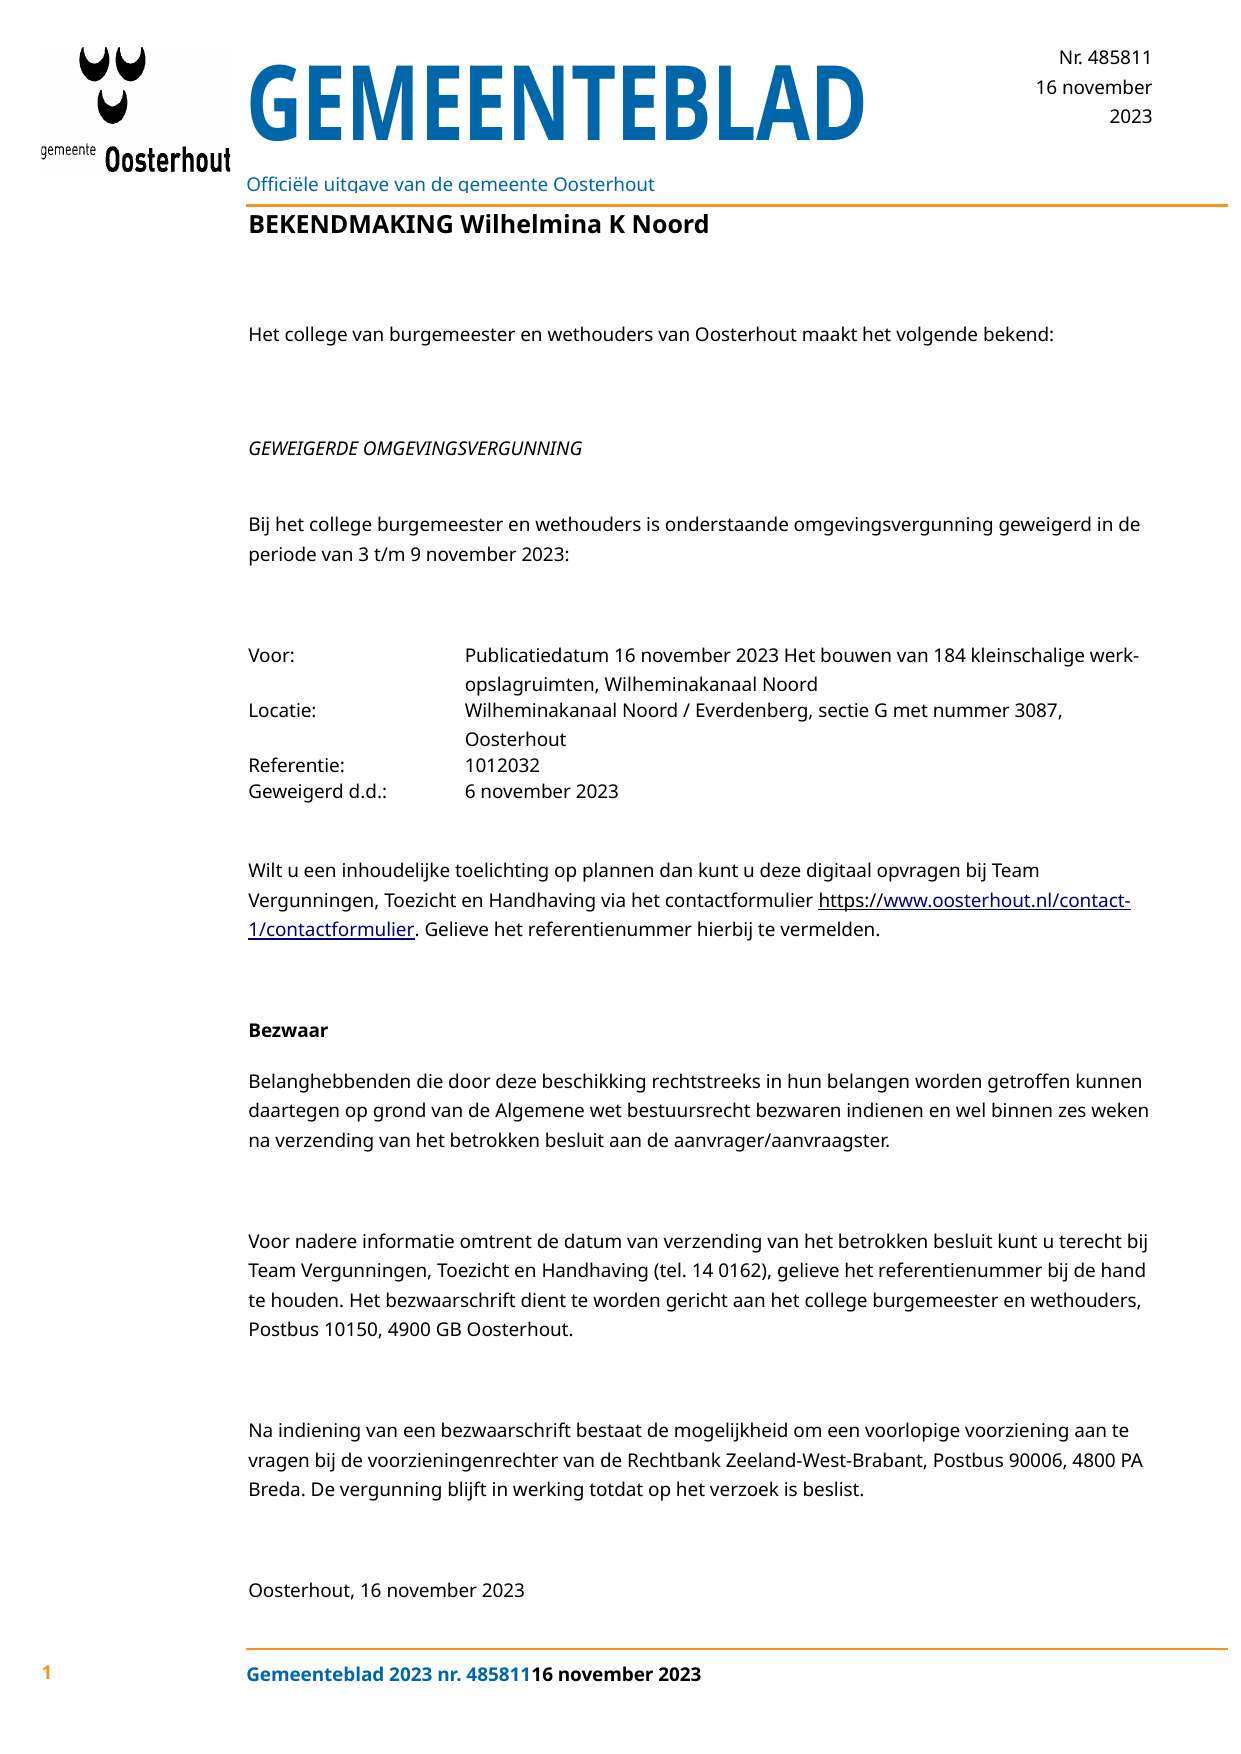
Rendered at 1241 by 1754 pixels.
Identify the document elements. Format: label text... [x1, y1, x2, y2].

table_cell Wilheminakanaal Noord / Everdenberg, sectie G met nummer 3087, Oosterhout [465, 697, 1152, 752]
text Het college van burgemeester en wethouders van Oosterhout maakt het volgende bekend: [248, 321, 1152, 346]
picture [41, 47, 231, 172]
table_cell Geweigerd d.d.: [248, 778, 464, 804]
table_cell Locatie: [248, 697, 464, 752]
text BEKENDMAKING Wilhelmina K Noord [248, 207, 1152, 241]
text Bij het college burgemeester en wethouders is onderstaande omgevingsvergunning geweigerd in de periode van 3 t/m 9 november 2023: [248, 511, 1152, 567]
text Na indiening van een bezwaarschrift bestaat de mogelijkheid om een voorlopige voorziening aan te vragen bij de voorzieningenrechter van de Rechtbank Zeeland-West-Brabant, Postbus 90006, 4800 PA Breda. De vergunning blijft in werking totdat op het verzoek is beslist. [248, 1417, 1152, 1502]
table_header Publicatiedatum 16 november 2023 Het bouwen van 184 kleinschalige werk-opslagruimten, Wilheminakanaal Noord [465, 642, 1152, 697]
text Oosterhout, 16 november 2023 [248, 1577, 1152, 1603]
table_header Voor: [248, 642, 464, 697]
text Belanghebbenden die door deze beschikking rechtstreeks in hun belangen worden getroffen kunnen daartegen op grond van de Algemene wet bestuursrecht bezwaren indienen en wel binnen zes weken na verzending van het betrokken besluit aan de aanvrager/aanvraagster. [248, 1068, 1152, 1153]
table_cell Referentie: [248, 753, 464, 778]
text Wilt u een inhoudelijke toelichting op plannen dan kunt u deze digitaal opvragen bij Team Vergunningen, Toezicht en Handhaving via het contactformulier https://www.oosterhout.nl/contact-1/contactformulier. Gelieve het referentienummer hierbij te vermelden. [248, 857, 1152, 942]
table_cell 1012032 [465, 753, 1152, 778]
text Bezwaar [248, 1017, 1152, 1043]
text Voor nadere informatie omtrent de datum van verzending van het betrokken besluit kunt u terecht bij Team Vergunningen, Toezicht en Handhaving (tel. 14 0162), gelieve het referentienummer bij de hand te houden. Het bezwaarschrift dient te worden gericht aan het college burgemeester en wethouders, Postbus 10150, 4900 GB Oosterhout. [248, 1228, 1152, 1342]
table_cell 6 november 2023 [465, 778, 1152, 804]
text GEWEIGERDE OMGEVINGSVERGUNNING [248, 435, 1152, 461]
